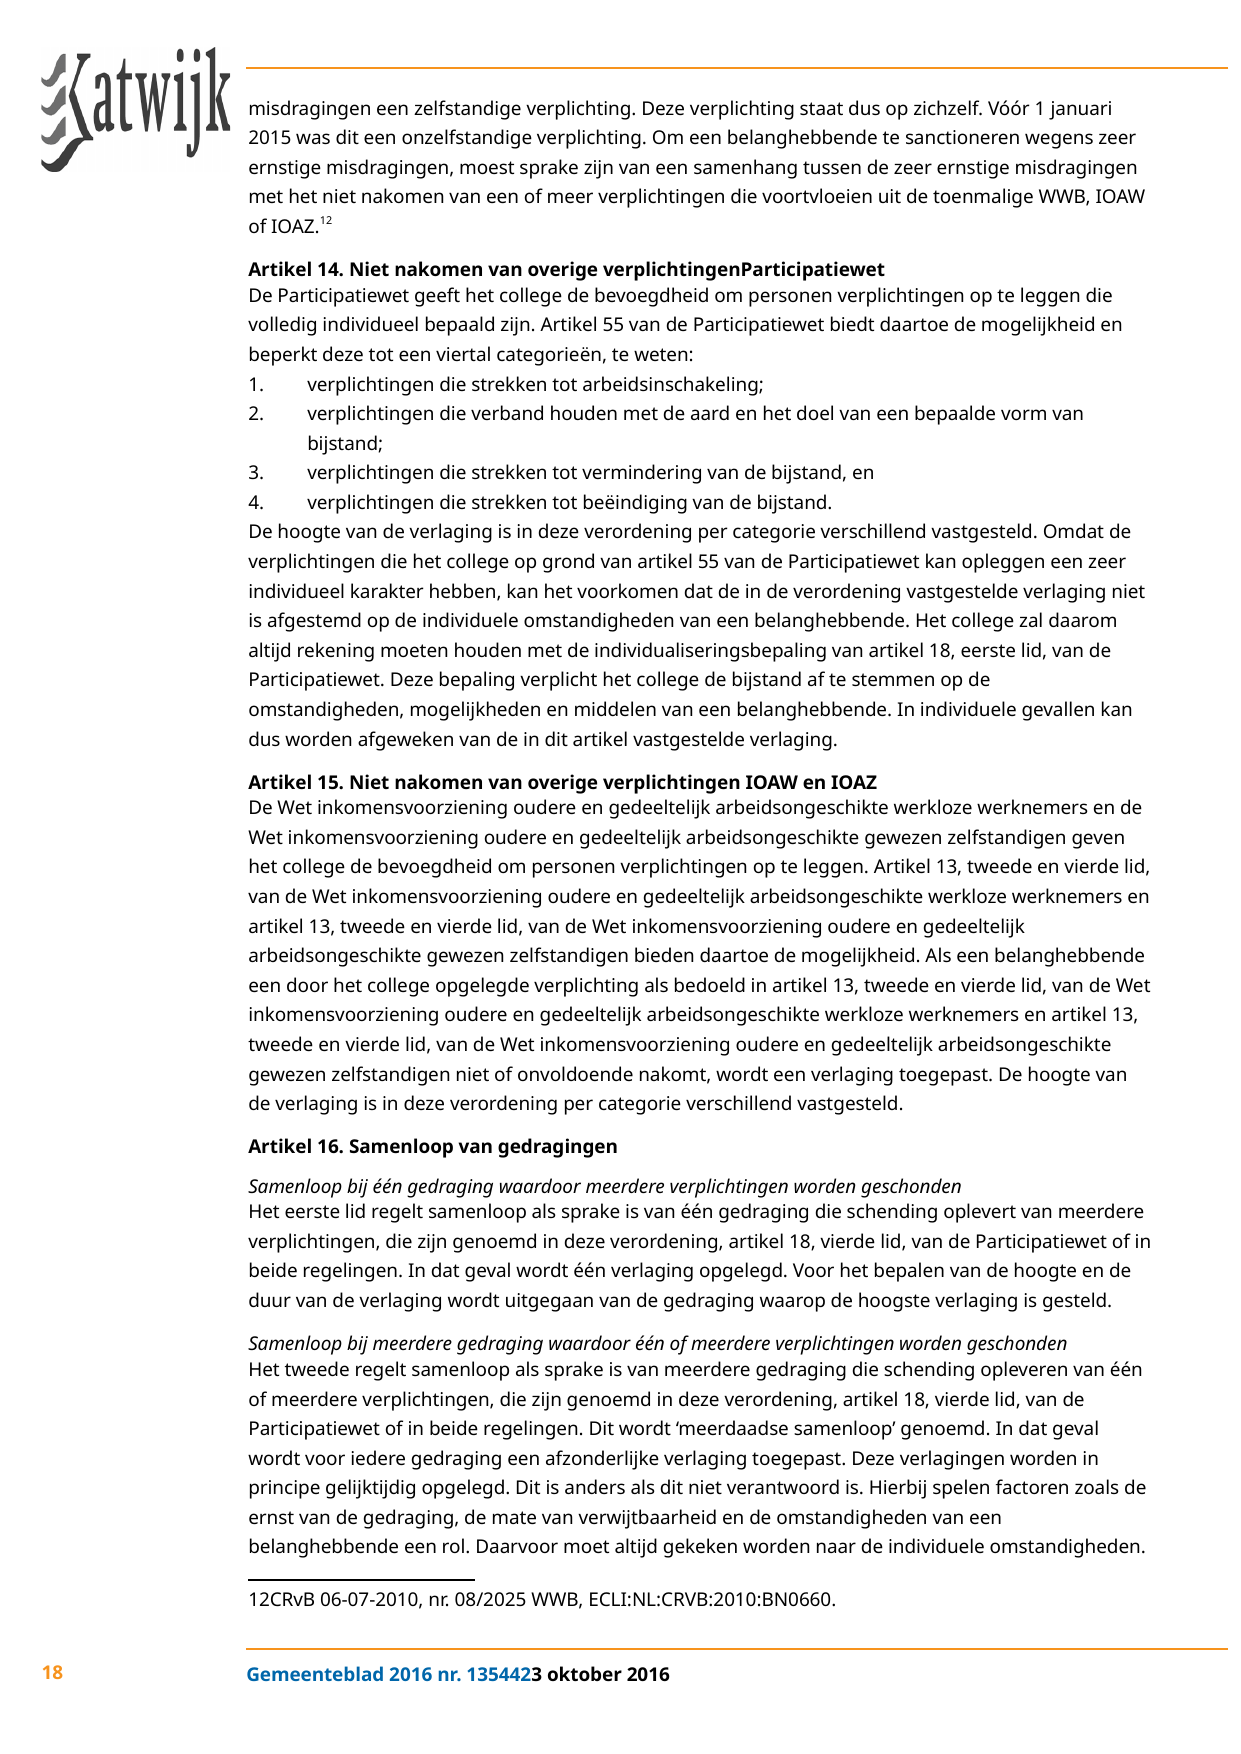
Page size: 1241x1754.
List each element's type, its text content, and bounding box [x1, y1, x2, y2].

text misdragingen een zelfstandige verplichting. Deze verplichting staat dus op zichzelf. Vóór 1 januari 2015 was dit een onzelfstandige verplichting. Om een belanghebbende te sanctioneren wegens zeer ernstige misdragingen, moest sprake zijn van een samenhang tussen de zeer ernstige misdragingen met het niet nakomen van een of meer verplichtingen die voortvloeien uit de toenmalige WWB, IOAW of IOAZ. [248, 95, 1152, 239]
text Artikel 15. Niet nakomen van overige verplichtingen IOAW en IOAZ [248, 769, 1152, 794]
list verplichtingen die strekken tot beëindiging van de bijstand. [248, 489, 1152, 515]
text Het eerste lid regelt samenloop als sprake is van één gedraging die schending oplevert van meerdere verplichtingen, die zijn genoemd in deze verordening, artikel 18, vierde lid, van de Participatiewet of in beide regelingen. In dat geval wordt één verlaging opgelegd. Voor het bepalen van de hoogte en de duur van de verlaging wordt uitgegaan van de gedraging waarop de hoogste verlaging is gesteld. [248, 1198, 1152, 1313]
text De Participatiewet geeft het college de bevoegdheid om personen verplichtingen op te leggen die volledig individueel bepaald zijn. Artikel 55 van de Participatiewet biedt daartoe de mogelijkheid en beperkt deze tot een viertal categorieën, te weten: [248, 282, 1152, 367]
list verplichtingen die strekken tot arbeidsinschakeling; [248, 371, 1152, 396]
text De hoogte van de verlaging is in deze verordening per categorie verschillend vastgesteld. Omdat de verplichtingen die het college op grond van artikel 55 van de Participatiewet kan opleggen een zeer individueel karakter hebben, kan het voorkomen dat de in de verordening vastgestelde verlaging niet is afgestemd op de individuele omstandigheden van een belanghebbende. Het college zal daarom altijd rekening moeten houden met de individualiseringsbepaling van artikel 18, eerste lid, van de Participatiewet. Deze bepaling verplicht het college de bijstand af te stemmen op de omstandigheden, mogelijkheden en middelen van een belanghebbende. In individuele gevallen kan dus worden afgeweken van de in dit artikel vastgestelde verlaging. [248, 519, 1152, 751]
text Artikel 16. Samenloop van gedragingen [248, 1133, 1152, 1159]
text De Wet inkomensvoorziening oudere en gedeeltelijk arbeidsongeschikte werkloze werknemers en de Wet inkomensvoorziening oudere en gedeeltelijk arbeidsongeschikte gewezen zelfstandigen geven het college de bevoegdheid om personen verplichtingen op te leggen. Artikel 13, tweede en vierde lid, van de Wet inkomensvoorziening oudere en gedeeltelijk arbeidsongeschikte werkloze werknemers en artikel 13, tweede en vierde lid, van de Wet inkomensvoorziening oudere en gedeeltelijk arbeidsongeschikte gewezen zelfstandigen bieden daartoe de mogelijkheid. Als een belanghebbende een door het college opgelegde verplichting als bedoeld in artikel 13, tweede en vierde lid, van de Wet inkomensvoorziening oudere en gedeeltelijk arbeidsongeschikte werkloze werknemers en artikel 13, tweede en vierde lid, van de Wet inkomensvoorziening oudere en gedeeltelijk arbeidsongeschikte gewezen zelfstandigen niet of onvoldoende nakomt, wordt een verlaging toegepast. De hoogte van de verlaging is in deze verordening per categorie verschillend vastgesteld. [248, 794, 1152, 1116]
list verplichtingen die strekken tot vermindering van de bijstand, en [248, 459, 1152, 485]
text Het tweede regelt samenloop als sprake is van meerdere gedraging die schending opleveren van één of meerdere verplichtingen, die zijn genoemd in deze verordening, artikel 18, vierde lid, van de Participatiewet of in beide regelingen. Dit wordt ‘meerdaadse samenloop’ genoemd. In dat geval wordt voor iedere gedraging een afzonderlijke verlaging toegepast. Deze verlagingen worden in principe gelijktijdig opgelegd. Dit is anders als dit niet verantwoord is. Hierbij spelen factoren zoals de ernst van de gedraging, de mate van verwijtbaarheid en de omstandigheden van een belanghebbende een rol. Daarvoor moet altijd gekeken worden naar de individuele omstandigheden. [248, 1356, 1152, 1559]
list verplichtingen die verband houden met de aard en het doel van een bepaalde vorm van bijstand; [248, 400, 1152, 456]
text CRvB 06-07-2010, nr. 08/2025 WWB, ECLI:NL:CRVB:2010:BN0660. [248, 1586, 1152, 1612]
text Samenloop bij meerdere gedraging waardoor één of meerdere verplichtingen worden geschonden [248, 1330, 1152, 1356]
text Artikel 14. Niet nakomen van overige verplichtingenParticipatiewet [248, 256, 1152, 282]
picture [41, 47, 231, 172]
text Samenloop bij één gedraging waardoor meerdere verplichtingen worden geschonden [248, 1173, 1152, 1198]
